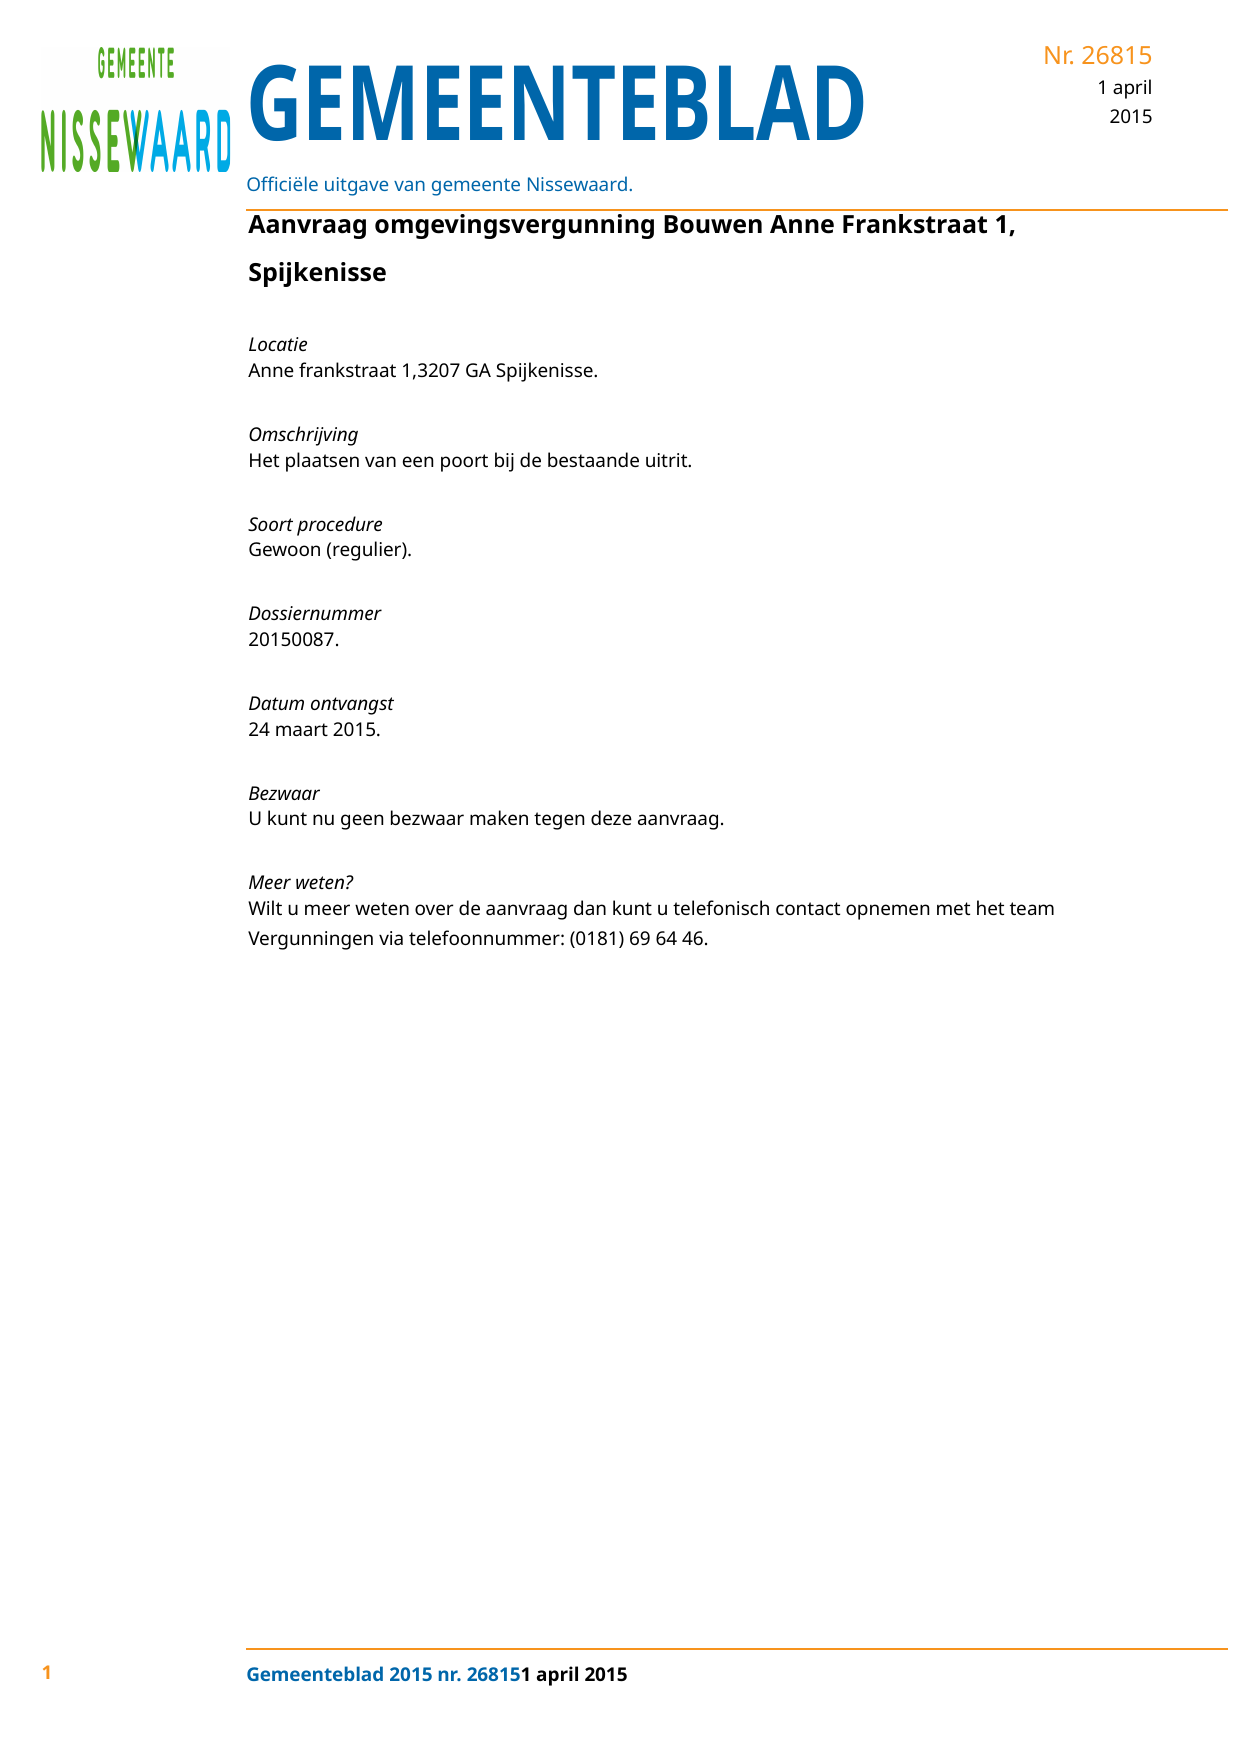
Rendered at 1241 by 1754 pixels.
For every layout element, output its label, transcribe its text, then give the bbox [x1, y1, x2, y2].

text Het plaatsen van een poort bij de bestaande uitrit. [248, 447, 1152, 473]
text Soort procedure [248, 511, 1152, 537]
text Omschrijving [248, 421, 1152, 447]
text U kunt nu geen bezwaar maken tegen deze aanvraag. [248, 806, 1152, 831]
picture [201, 122, 206, 138]
picture [176, 157, 187, 172]
text Anne frankstraat 1,3207 GA Spijkenisse. [248, 357, 1152, 383]
text Locatie [248, 331, 1152, 357]
picture [222, 122, 227, 160]
text Dossiernummer [248, 601, 1152, 626]
text 20150087. [248, 626, 1152, 652]
text Meer weten? [248, 869, 1152, 895]
text Gewoon (regulier). [248, 537, 1152, 562]
picture [41, 47, 231, 172]
text Datum ontvangst [248, 690, 1152, 716]
text Aanvraag omgevingsvergunning Bouwen Anne Frankstraat 1, Spijkenisse [248, 211, 1152, 288]
picture [154, 157, 165, 172]
text 24 maart 2015. [248, 716, 1152, 742]
picture [200, 151, 206, 172]
text Bezwaar [248, 780, 1152, 806]
text Wilt u meer weten over de aanvraag dan kunt u telefonisch contact opnemen met het team Vergunningen via telefoonnummer: (0181) 69 64 46. [248, 895, 1152, 951]
